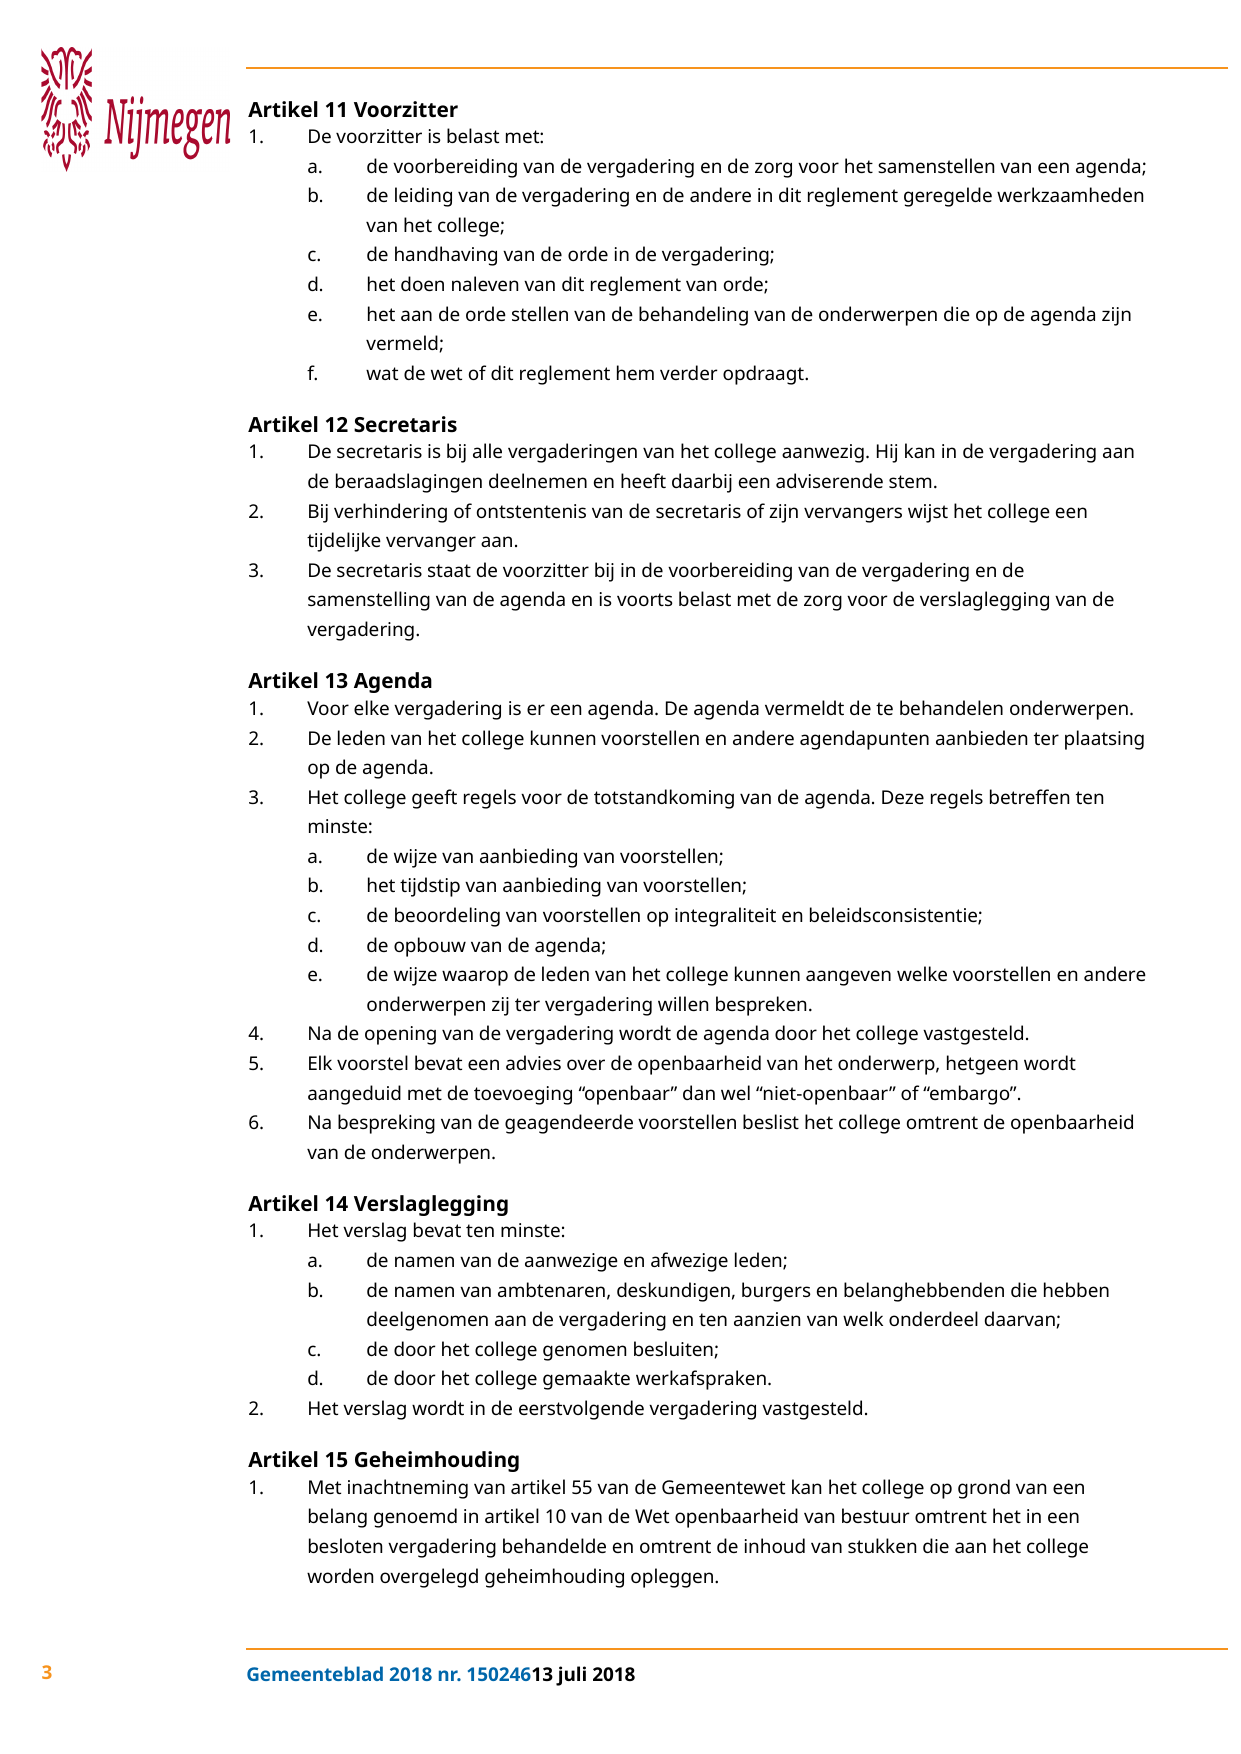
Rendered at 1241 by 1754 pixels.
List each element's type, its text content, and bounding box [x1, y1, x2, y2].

text Artikel 13 Agenda [248, 667, 1152, 695]
list de leiding van de vergadering en de andere in dit reglement geregelde werkzaamheden van het college; [307, 182, 1152, 238]
list Het college geeft regels voor de totstandkoming van de agenda. Deze regels betreffen ten minste: [248, 784, 1152, 839]
text Artikel 14 Verslaglegging [248, 1189, 1152, 1218]
list De voorzitter is belast met: [248, 123, 1152, 149]
list Elk voorstel bevat een advies over de openbaarheid van het onderwerp, hetgeen wordt aangeduid met de toevoeging “openbaar” dan wel “niet-openbaar” of “embargo”. [248, 1050, 1152, 1105]
list Het verslag wordt in de eerstvolgende vergadering vastgesteld. [248, 1395, 1152, 1421]
list Met inachtneming van artikel 55 van de Gemeentewet kan het college op grond van een belang genoemd in artikel 10 van de Wet openbaarheid van bestuur omtrent het in een besloten vergadering behandelde en omtrent de inhoud van stukken die aan het college worden overgelegd geheimhouding opleggen. [248, 1474, 1152, 1588]
list Voor elke vergadering is er een agenda. De agenda vermeldt de te behandelen onderwerpen. [248, 695, 1152, 721]
list de handhaving van de orde in de vergadering; [307, 242, 1152, 267]
list Bij verhindering of ontstentenis van de secretaris of zijn vervangers wijst het college een tijdelijke vervanger aan. [248, 498, 1152, 553]
list het aan de orde stellen van de behandeling van de onderwerpen die op de agenda zijn vermeld; [307, 301, 1152, 356]
list De leden van het college kunnen voorstellen en andere agendapunten aanbieden ter plaatsing op de agenda. [248, 725, 1152, 780]
list de wijze van aanbieding van voorstellen; [307, 843, 1152, 869]
list Na bespreking van de geagendeerde voorstellen beslist het college omtrent de openbaarheid van de onderwerpen. [248, 1109, 1152, 1164]
list de door het college gemaakte werkafspraken. [307, 1366, 1152, 1391]
list de namen van ambtenaren, deskundigen, burgers en belanghebbenden die hebben deelgenomen aan de vergadering en ten aanzien van welk onderdeel daarvan; [307, 1277, 1152, 1332]
list de voorbereiding van de vergadering en de zorg voor het samenstellen van een agenda; [307, 153, 1152, 178]
list wat de wet of dit reglement hem verder opdraagt. [307, 360, 1152, 386]
list het doen naleven van dit reglement van orde; [307, 271, 1152, 297]
list de door het college genomen besluiten; [307, 1336, 1152, 1362]
text Artikel 15 Geheimhouding [248, 1446, 1152, 1474]
list Het verslag bevat ten minste: [248, 1218, 1152, 1243]
list Na de opening van de vergadering wordt de agenda door het college vastgesteld. [248, 1021, 1152, 1046]
list de opbouw van de agenda; [307, 932, 1152, 957]
picture [41, 47, 231, 172]
list De secretaris staat de voorzitter bij in de voorbereiding van de vergadering en de samenstelling van de agenda en is voorts belast met de zorg voor de verslaglegging van de vergadering. [248, 557, 1152, 642]
list de namen van de aanwezige en afwezige leden; [307, 1247, 1152, 1273]
list De secretaris is bij alle vergaderingen van het college aanwezig. Hij kan in de vergadering aan de beraadslagingen deelnemen en heeft daarbij een adviserende stem. [248, 439, 1152, 494]
text Artikel 11 Voorzitter [248, 95, 1152, 123]
list het tijdstip van aanbieding van voorstellen; [307, 873, 1152, 898]
text Artikel 12 Secretaris [248, 410, 1152, 439]
list de beoordeling van voorstellen op integraliteit en beleidsconsistentie; [307, 902, 1152, 928]
list de wijze waarop de leden van het college kunnen aangeven welke voorstellen en andere onderwerpen zij ter vergadering willen bespreken. [307, 961, 1152, 1017]
